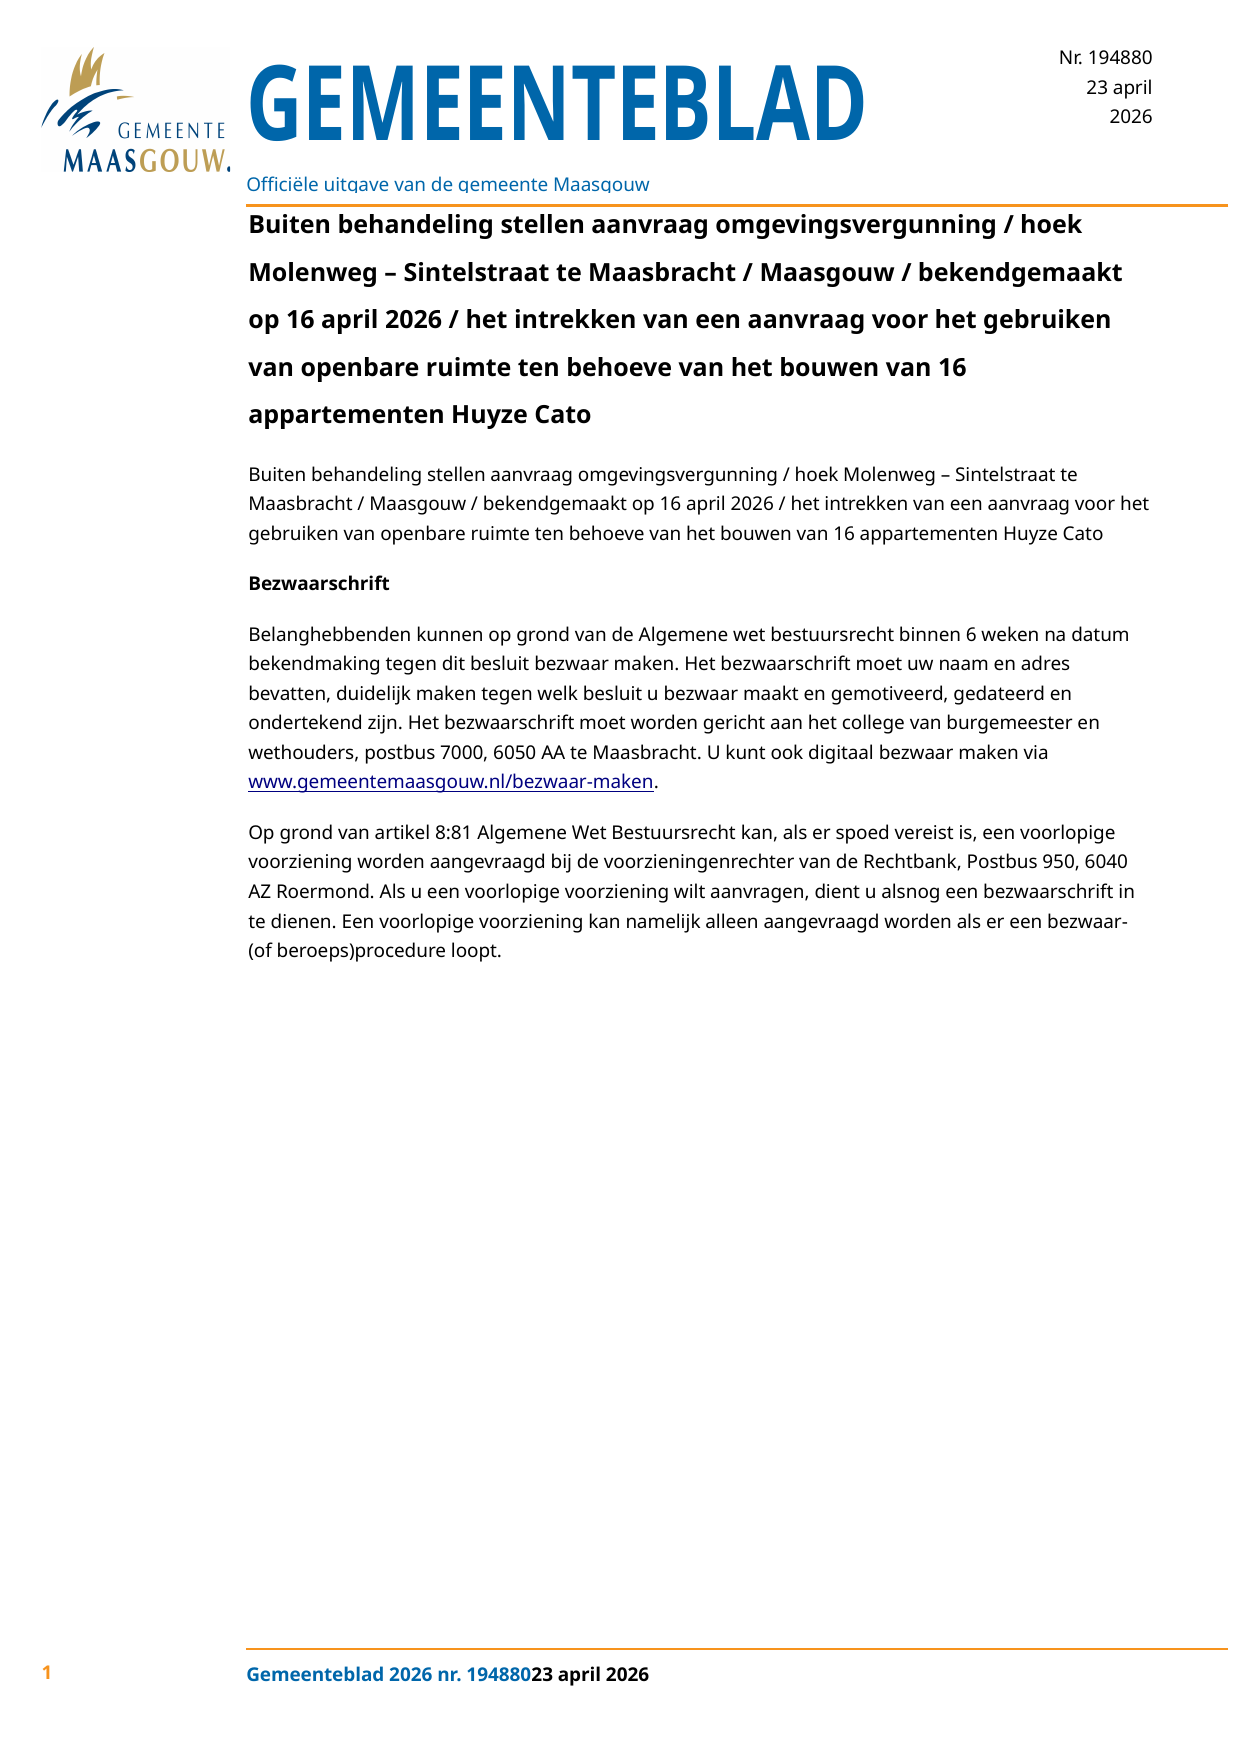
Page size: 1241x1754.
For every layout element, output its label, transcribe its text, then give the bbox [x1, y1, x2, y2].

text Buiten behandeling stellen aanvraag omgevingsvergunning / hoek Molenweg – Sintelstraat te Maasbracht / Maasgouw / bekendgemaakt op 16 april 2026 / het intrekken van een aanvraag voor het gebruiken van openbare ruimte ten behoeve van het bouwen van 16 appartementen Huyze Cato [248, 461, 1152, 546]
picture [41, 47, 231, 172]
text Bezwaarschrift [248, 570, 1152, 596]
text Belanghebbenden kunnen op grond van de Algemene wet bestuursrecht binnen 6 weken na datum bekendmaking tegen dit besluit bezwaar maken. Het bezwaarschrift moet uw naam en adres bevatten, duidelijk maken tegen welk besluit u bezwaar maakt en gemotiveerd, gedateerd en ondertekend zijn. Het bezwaarschrift moet worden gericht aan het college van burgemeester en wethouders, postbus 7000, 6050 AA te Maasbracht. U kunt ook digitaal bezwaar maken via www.gemeentemaasgouw.nl/bezwaar-maken. [248, 621, 1152, 794]
text Op grond van artikel 8:81 Algemene Wet Bestuursrecht kan, als er spoed vereist is, een voorlopige voorziening worden aangevraagd bij de voorzieningenrechter van de Rechtbank, Postbus 950, 6040 AZ Roermond. Als u een voorlopige voorziening wilt aanvragen, dient u alsnog een bezwaarschrift in te dienen. Een voorlopige voorziening kan namelijk alleen aangevraagd worden als er een bezwaar- (of beroeps)procedure loopt. [248, 819, 1152, 963]
text Buiten behandeling stellen aanvraag omgevingsvergunning / hoek Molenweg – Sintelstraat te Maasbracht / Maasgouw / bekendgemaakt op 16 april 2026 / het intrekken van een aanvraag voor het gebruiken van openbare ruimte ten behoeve van het bouwen van 16 appartementen Huyze Cato [248, 207, 1152, 431]
